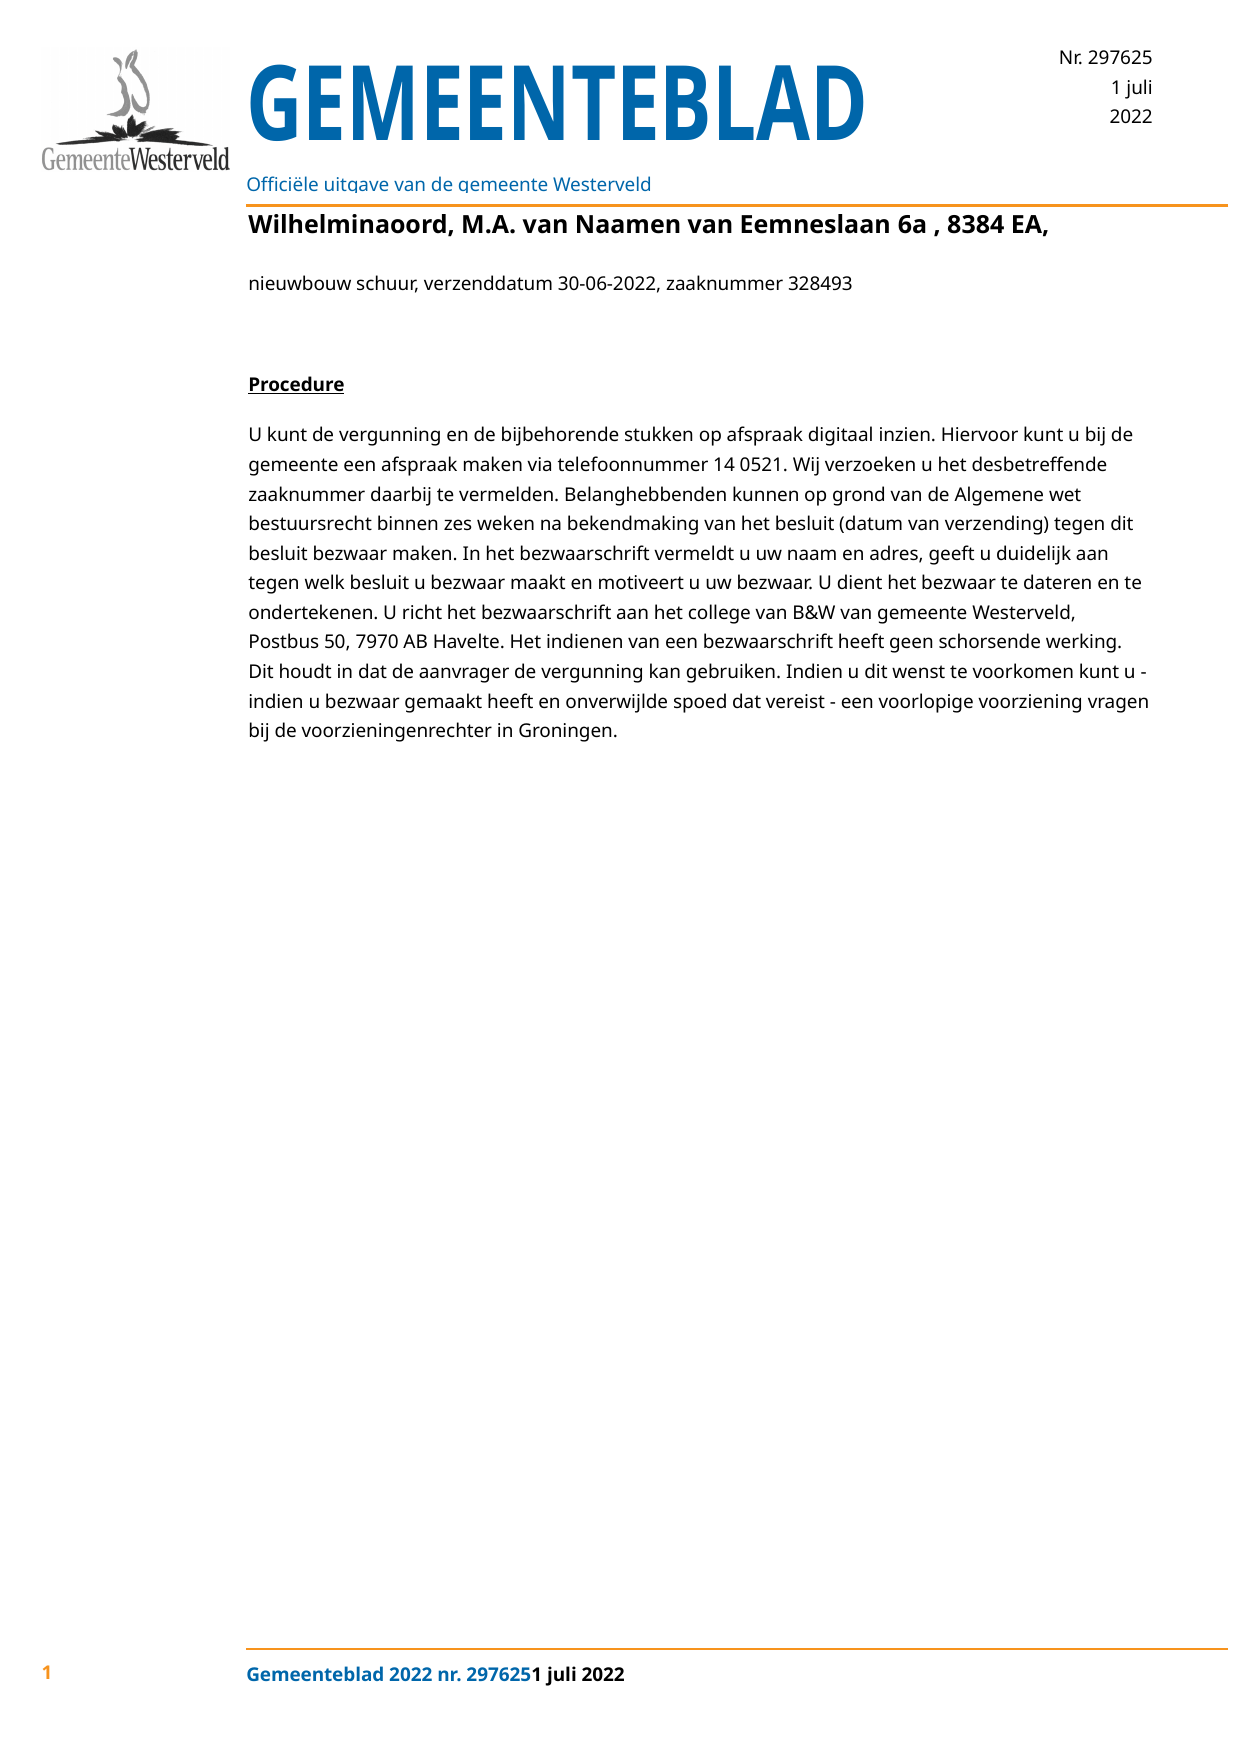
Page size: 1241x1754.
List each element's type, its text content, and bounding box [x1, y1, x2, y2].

text nieuwbouw schuur, verzenddatum 30-06-2022, zaaknummer 328493 [248, 270, 1152, 296]
text U kunt de vergunning en de bijbehorende stukken op afspraak digitaal inzien. Hiervoor kunt u bij de gemeente een afspraak maken via telefoonnummer 14 0521. Wij verzoeken u het desbetreffende zaaknummer daarbij te vermelden. Belanghebbenden kunnen op grond van de Algemene wet bestuursrecht binnen zes weken na bekendmaking van het besluit (datum van verzending) tegen dit besluit bezwaar maken. In het bezwaarschrift vermeldt u uw naam en adres, geeft u duidelijk aan tegen welk besluit u bezwaar maakt en motiveert u uw bezwaar. U dient het bezwaar te dateren en te ondertekenen. U richt het bezwaarschrift aan het college van B&W van gemeente Westerveld, Postbus 50, 7970 AB Havelte. Het indienen van een bezwaarschrift heeft geen schorsende werking. Dit houdt in dat de aanvrager de vergunning kan gebruiken. Indien u dit wenst te voorkomen kunt u - indien u bezwaar gemaakt heeft en onverwijlde spoed dat vereist - een voorlopige voorziening vragen bij de voorzieningenrechter in Groningen. [248, 422, 1152, 743]
text Wilhelminaoord, M.A. van Naamen van Eemneslaan 6a , 8384 EA, [248, 207, 1152, 241]
picture [41, 47, 231, 172]
text Procedure [248, 371, 1152, 397]
